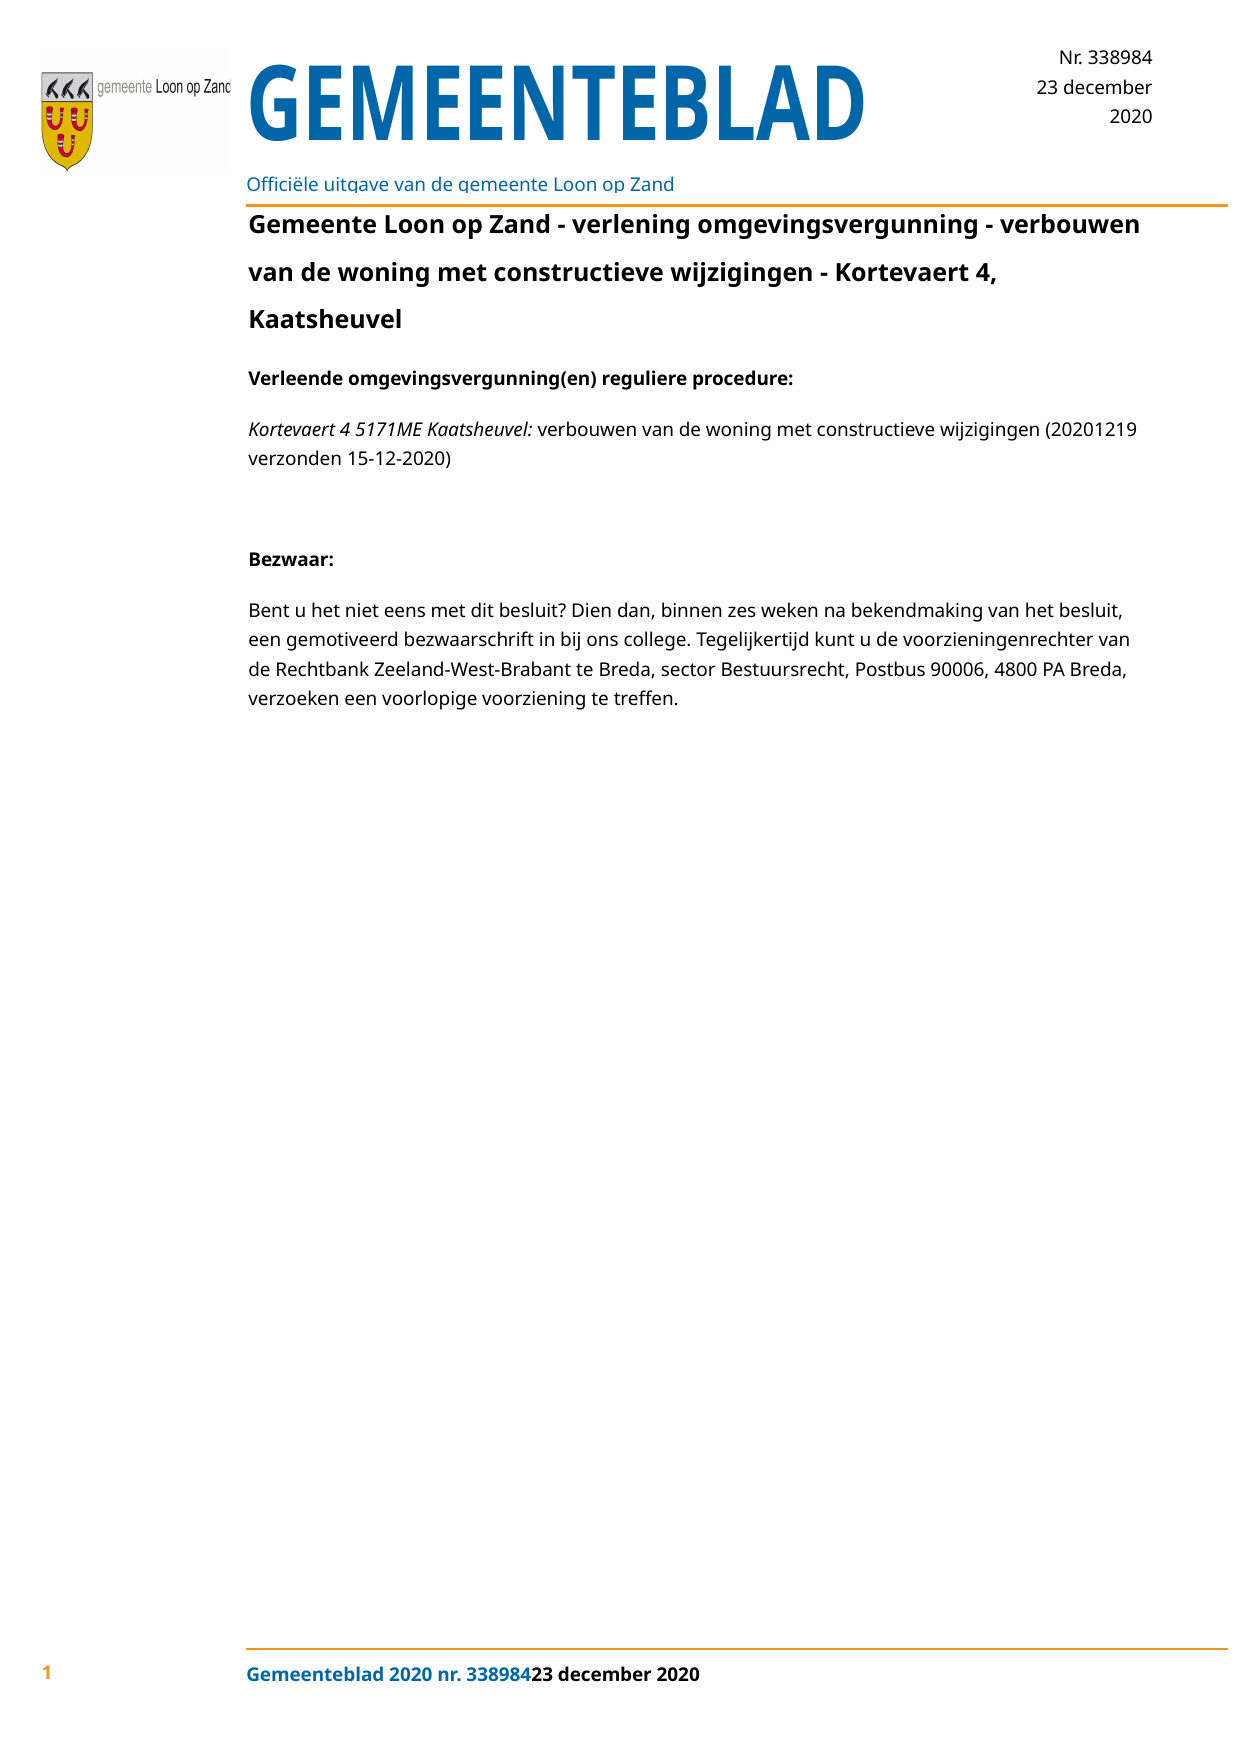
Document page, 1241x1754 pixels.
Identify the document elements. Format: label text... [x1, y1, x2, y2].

text Bezwaar: [248, 546, 1152, 572]
text Kortevaert 4 5171ME Kaatsheuvel: verbouwen van de woning met constructieve wijzigingen (20201219 verzonden 15-12-2020) [248, 416, 1152, 471]
text Bent u het niet eens met dit besluit? Dien dan, binnen zes weken na bekendmaking van het besluit, een gemotiveerd bezwaarschrift in bij ons college. Tegelijkertijd kunt u de voorzieningenrechter van de Rechtbank Zeeland-West-Brabant te Breda, sector Bestuursrecht, Postbus 90006, 4800 PA Breda, verzoeken een voorlopige voorziening te treffen. [248, 597, 1152, 711]
text Gemeente Loon op Zand - verlening omgevingsvergunning - verbouwen van de woning met constructieve wijzigingen - Kortevaert 4, Kaatsheuvel [248, 207, 1152, 336]
picture [41, 47, 231, 172]
text Verleende omgevingsvergunning(en) reguliere procedure: [248, 366, 1152, 391]
